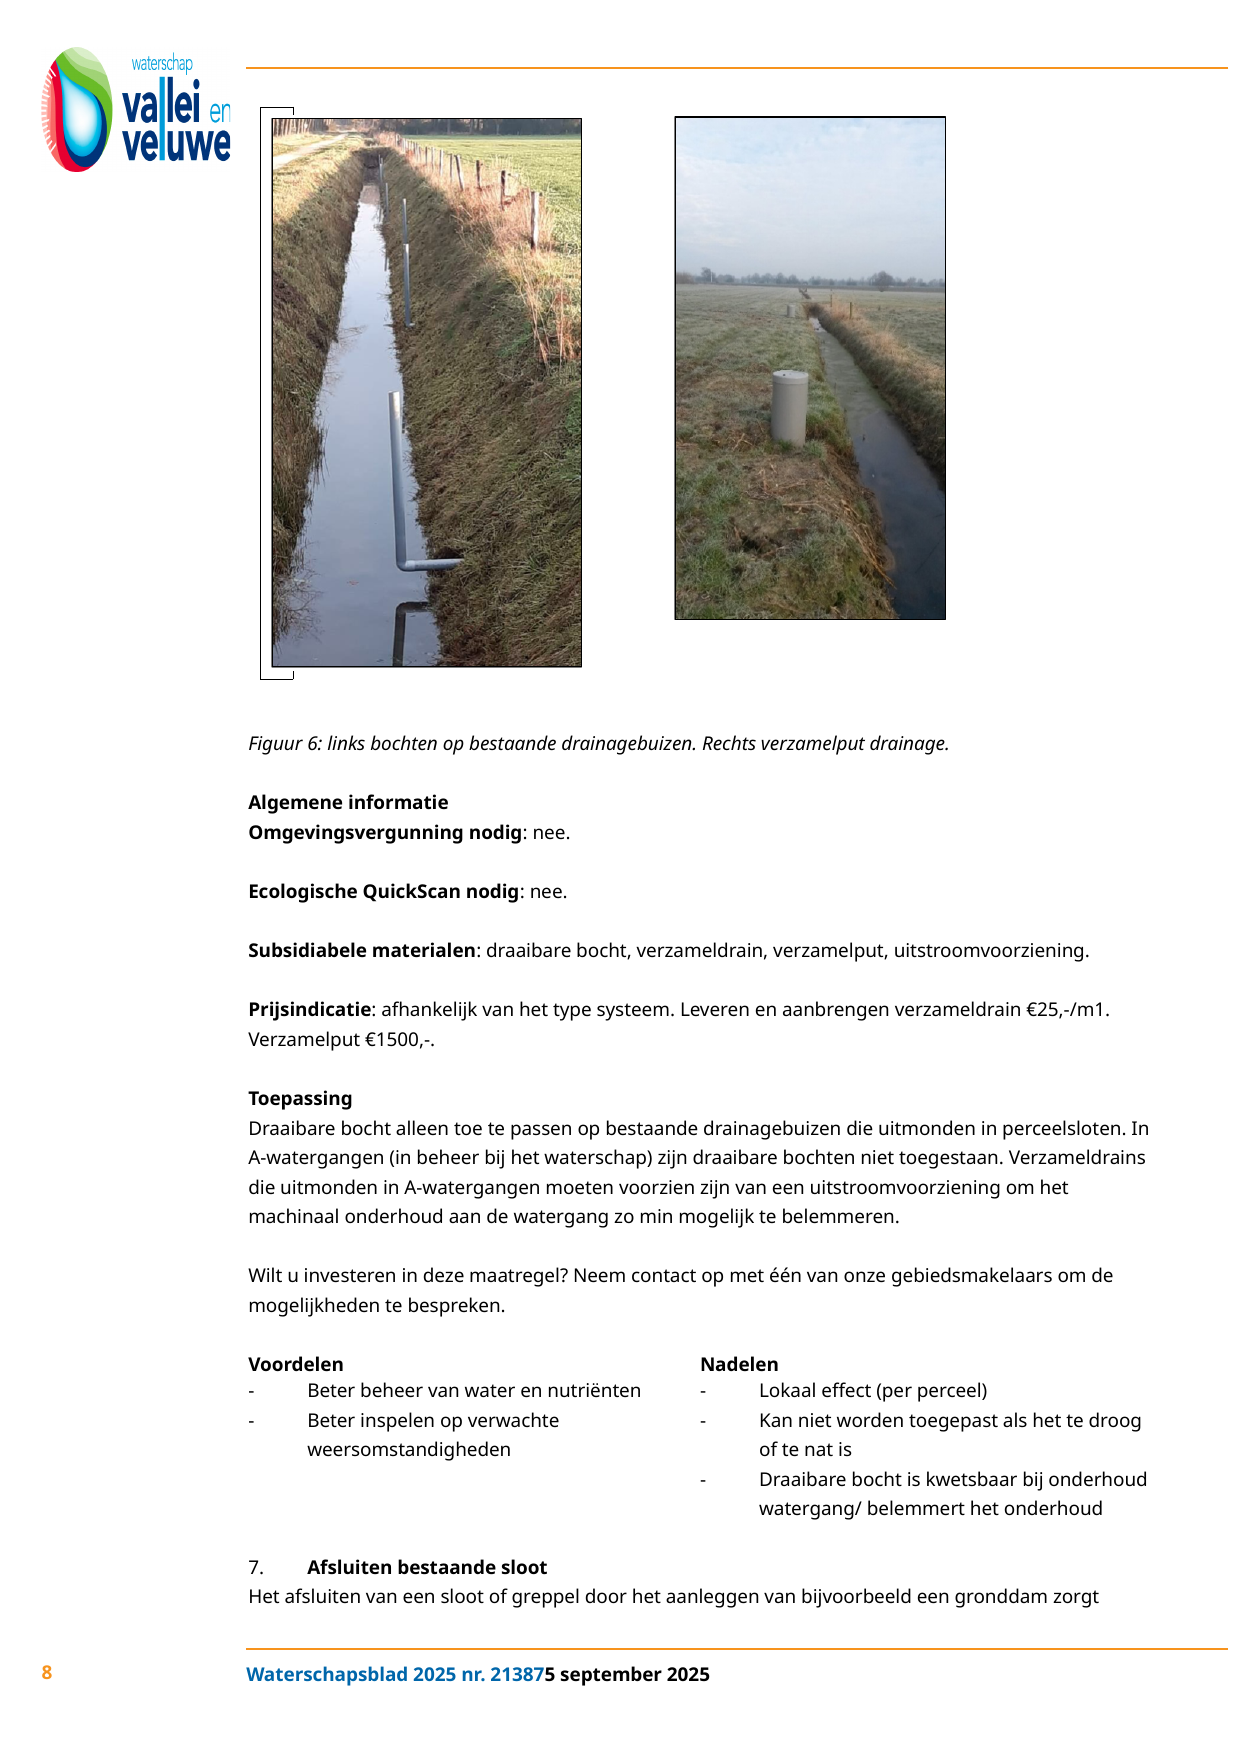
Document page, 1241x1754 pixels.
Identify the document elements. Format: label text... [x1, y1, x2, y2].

table_header Nadelen [700, 1352, 1152, 1377]
text Draaibare bocht alleen toe te passen op bestaande drainagebuizen die uitmonden in perceelsloten. In A-watergangen (in beheer bij het waterschap) zijn draaibare bochten niet toegestaan. Verzameldrains die uitmonden in A-watergangen moeten voorzien zijn van een uitstroomvoorziening om het machinaal onderhoud aan de watergang zo min mogelijk te belemmeren. [248, 1115, 1152, 1229]
picture [268, 115, 1173, 671]
text Figuur 6: links bochten op bestaande drainagebuizen. Rechts verzamelput drainage. [248, 730, 1152, 756]
text Het afsluiten van een sloot of greppel door het aanleggen van bijvoorbeeld een gronddam zorgt [248, 1584, 1152, 1609]
table_cell Lokaal effect (per perceel) Kan niet worden toegepast als het te droog of te nat is Draaibare bocht is kwetsbaar bij onderhoud watergang/ belemmert het onderhoud [700, 1377, 1152, 1521]
text Subsidiabele materialen: draaibare bocht, verzameldrain, verzamelput, uitstroomvoorziening. [248, 937, 1152, 963]
table_cell Beter beheer van water en nutriënten Beter inspelen op verwachte weersomstandigheden [248, 1377, 700, 1521]
text Toepassing [248, 1085, 1152, 1111]
text Omgevingsvergunning nodig: nee. [248, 819, 1152, 845]
text Prijsindicatie: afhankelijk van het type systeem. Leveren en aanbrengen verzameldrain €25,-/m1. Verzamelput €1500,-. [248, 996, 1152, 1052]
text Algemene informatie [248, 789, 1152, 815]
list Afsluiten bestaande sloot [248, 1554, 1152, 1580]
text Ecologische QuickScan nodig: nee. [248, 878, 1152, 904]
picture [41, 47, 231, 172]
text Wilt u investeren in deze maatregel? Neem contact op met één van onze gebiedsmakelaars om de mogelijkheden te bespreken. [248, 1263, 1152, 1318]
table_header Voordelen [248, 1352, 700, 1377]
